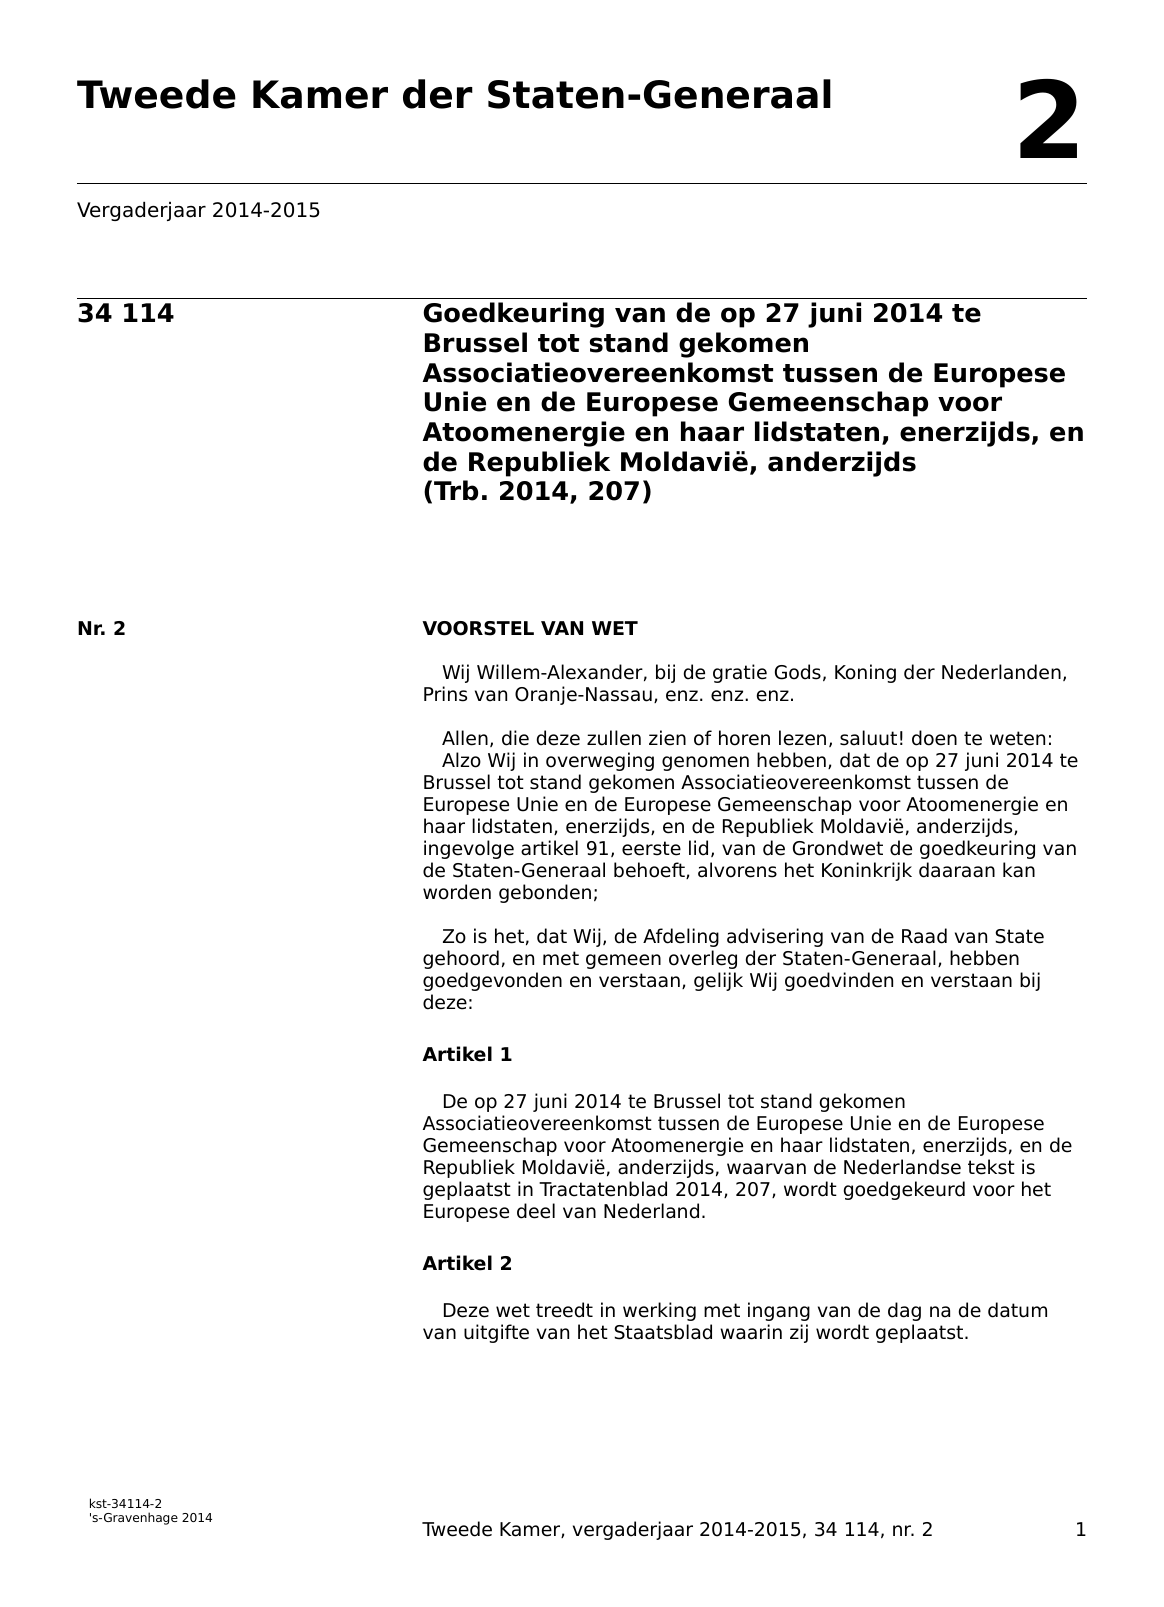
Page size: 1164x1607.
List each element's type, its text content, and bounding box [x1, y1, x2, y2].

text kst-34114-2 [88, 1497, 323, 1511]
text Zo is het, dat Wij, de Afdeling advisering van de Raad van State gehoord, en met gemeen overleg der Staten-Generaal, hebben goedgevonden en verstaan, gelijk Wij goedvinden en verstaan bij deze: [422, 926, 1087, 1014]
table_header 2 [886, 59, 1087, 183]
text Alzo Wij in overweging genomen hebben, dat de op 27 juni 2014 te Brussel tot stand gekomen Associatieovereenkomst tussen de Europese Unie en de Europese Gemeenschap voor Atoomenergie en haar lidstaten, enerzijds, en de Republiek Moldavië, anderzijds, ingevolge artikel 91, eerste lid, van de Grondwet de goedkeuring van de Staten-Generaal behoeft, alvorens het Koninkrijk daaraan kan worden gebonden; [422, 750, 1087, 904]
subtitle Artikel 2 [422, 1253, 1087, 1275]
subtitle 34 114 Goedkeuring van de op 27 juni 2014 te Brussel tot stand gekomen Associatieovereenkomst tussen de Europese Unie en de Europese Gemeenschap voor Atoomenergie en haar lidstaten, enerzijds, en de Republiek Moldavië, anderzijds (Trb. 2014, 207) [77, 299, 1087, 507]
text Deze wet treedt in werking met ingang van de dag na de datum van uitgifte van het Staatsblad waarin zij wordt geplaatst. [422, 1300, 1087, 1344]
text De op 27 juni 2014 te Brussel tot stand gekomen Associatieovereenkomst tussen de Europese Unie en de Europese Gemeenschap voor Atoomenergie en haar lidstaten, enerzijds, en de Republiek Moldavië, anderzijds, waarvan de Nederlandse tekst is geplaatst in Tractatenblad 2014, 207, wordt goedgekeurd voor het Europese deel van Nederland. [422, 1091, 1087, 1223]
subtitle Artikel 1 [422, 1044, 1087, 1066]
text Allen, die deze zullen zien of horen lezen, saluut! doen te weten: [422, 728, 1087, 750]
text Wij Willem-Alexander, bij de gratie Gods, Koning der Nederlanden, Prins van Oranje-Nassau, enz. enz. enz. [422, 662, 1087, 706]
table_cell Vergaderjaar 2014-2015 [77, 184, 1087, 298]
table_header Tweede Kamer der Staten-Generaal [77, 59, 886, 183]
subtitle Nr. 2 VOORSTEL VAN WET [77, 618, 1087, 640]
text 's-Gravenhage 2014 [88, 1511, 323, 1525]
